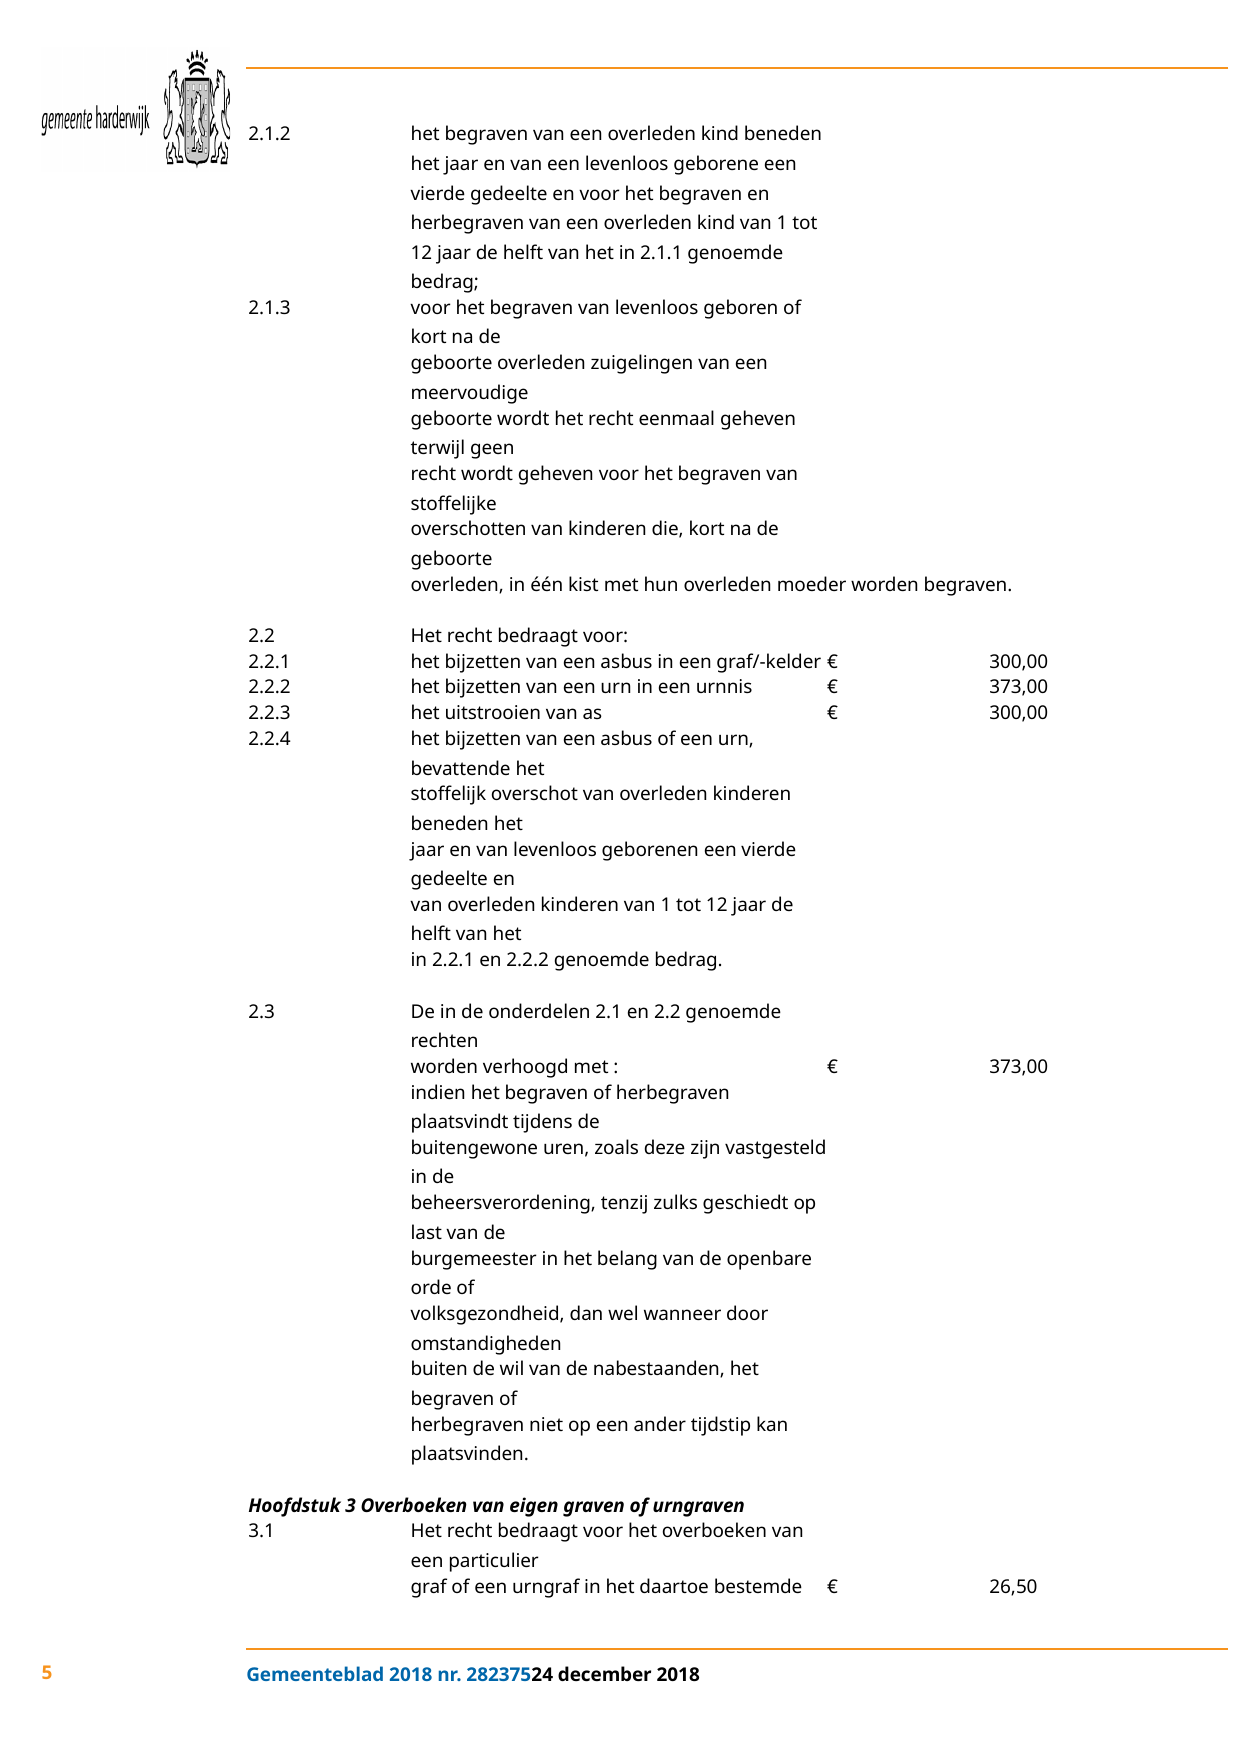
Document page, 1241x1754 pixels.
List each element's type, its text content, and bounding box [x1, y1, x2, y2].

table_cell [248, 946, 410, 972]
table_cell [827, 405, 989, 460]
table_cell De in de onderdelen 2.1 en 2.2 genoemde rechten [410, 998, 827, 1053]
table_cell [989, 294, 1152, 349]
table_cell 26,50 [989, 1573, 1152, 1598]
table_cell [989, 972, 1152, 998]
table_cell [827, 998, 989, 1053]
table_cell [248, 405, 410, 460]
table_cell [248, 515, 410, 571]
table_cell herbegraven niet op een ander tijdstip kan plaatsvinden. [410, 1411, 827, 1466]
table_cell 2.3 [248, 998, 410, 1053]
table_cell buitengewone uren, zoals deze zijn vastgesteld in de [410, 1134, 827, 1189]
table_cell [248, 780, 410, 836]
table_cell [989, 1411, 1152, 1466]
table_cell burgemeester in het belang van de openbare orde of [410, 1245, 827, 1300]
table_cell € [827, 699, 989, 725]
table_cell [248, 1053, 410, 1079]
table_cell graf of een urngraf in het daartoe bestemde [410, 1573, 827, 1598]
table_cell geboorte overleden zuigelingen van een meervoudige [410, 350, 827, 405]
table_cell [248, 1300, 410, 1355]
table_cell [827, 1411, 989, 1466]
table_cell [827, 1300, 989, 1355]
picture [41, 47, 231, 172]
table_cell [827, 780, 989, 836]
table_cell € [827, 674, 989, 699]
table_cell jaar en van levenloos geborenen een vierde gedeelte en [410, 836, 827, 891]
table_cell buiten de wil van de nabestaanden, het begraven of [410, 1355, 827, 1411]
table_cell [248, 596, 410, 622]
table_cell [989, 725, 1152, 780]
table_cell [827, 725, 989, 780]
table_cell [827, 891, 989, 946]
table_cell [989, 780, 1152, 836]
table_cell [989, 998, 1152, 1053]
table_cell [827, 1079, 989, 1134]
table_cell [989, 515, 1152, 571]
table_cell het bijzetten van een urn in een urnnis [410, 674, 827, 699]
table_cell [248, 1411, 410, 1466]
table_cell [827, 836, 989, 891]
table_cell [248, 1190, 410, 1245]
table_cell [989, 596, 1152, 622]
table_cell € [827, 648, 989, 674]
table_cell overleden, in één kist met hun overleden moeder worden begraven. [410, 571, 1152, 596]
table_cell [989, 836, 1152, 891]
table_cell [248, 891, 410, 946]
table_cell [989, 405, 1152, 460]
table_cell recht wordt geheven voor het begraven van stoffelijke [410, 460, 827, 515]
table_cell [989, 1134, 1152, 1189]
table_cell [827, 1466, 989, 1492]
table_cell [248, 1134, 410, 1189]
table_cell het uitstrooien van as [410, 699, 827, 725]
table_cell Hoofdstuk 3 Overboeken van eigen graven of urngraven [248, 1492, 1152, 1517]
table_cell het bijzetten van een asbus of een urn, bevattende het [410, 725, 827, 780]
table_cell [827, 95, 989, 121]
table_cell [248, 571, 410, 596]
table_cell worden verhoogd met : [410, 1053, 827, 1079]
table_cell [827, 972, 989, 998]
table_cell [827, 121, 989, 294]
table_cell van overleden kinderen van 1 tot 12 jaar de helft van het [410, 891, 827, 946]
table_cell [827, 946, 989, 972]
table_cell [827, 1245, 989, 1300]
table_cell 2.1.3 [248, 294, 410, 349]
table_cell [989, 1300, 1152, 1355]
table_cell stoffelijk overschot van overleden kinderen beneden het [410, 780, 827, 836]
table_cell volksgezondheid, dan wel wanneer door omstandigheden [410, 1300, 827, 1355]
table_cell [989, 1518, 1152, 1573]
table_cell [248, 1573, 410, 1598]
table_cell [989, 946, 1152, 972]
table_cell [989, 460, 1152, 515]
table_cell [248, 350, 410, 405]
table_cell € [827, 1053, 989, 1079]
table_cell [989, 1355, 1152, 1411]
table_cell [827, 1355, 989, 1411]
table_cell 3.1 [248, 1518, 410, 1573]
table_cell 2.2 [248, 622, 410, 648]
table_cell [410, 972, 827, 998]
table_cell 2.2.3 [248, 699, 410, 725]
table_cell [989, 622, 1152, 648]
table_cell [827, 294, 989, 349]
table_cell in 2.2.1 en 2.2.2 genoemde bedrag. [410, 946, 827, 972]
table_cell [248, 836, 410, 891]
table_cell [827, 1134, 989, 1189]
table_cell 2.2.1 [248, 648, 410, 674]
table_cell [410, 95, 827, 121]
table_cell [827, 622, 989, 648]
table_cell [827, 1518, 989, 1573]
table_cell [248, 95, 410, 121]
table_cell 2.2.4 [248, 725, 410, 780]
table_cell 300,00 [989, 699, 1152, 725]
table_cell [248, 1079, 410, 1134]
table_cell [827, 460, 989, 515]
table_cell [989, 95, 1152, 121]
table_cell [248, 1355, 410, 1411]
table_cell beheersverordening, tenzij zulks geschiedt op last van de [410, 1190, 827, 1245]
table_cell 373,00 [989, 674, 1152, 699]
table_cell [989, 350, 1152, 405]
table_cell 2.1.2 [248, 121, 410, 294]
table_cell [989, 1466, 1152, 1492]
table_cell 300,00 [989, 648, 1152, 674]
table_cell [989, 121, 1152, 294]
table_cell [248, 1245, 410, 1300]
table_cell het bijzetten van een asbus in een graf/-kelder [410, 648, 827, 674]
table_cell Het recht bedraagt voor het overboeken van een particulier [410, 1518, 827, 1573]
table_cell [989, 1079, 1152, 1134]
table_cell indien het begraven of herbegraven plaatsvindt tijdens de [410, 1079, 827, 1134]
table_cell voor het begraven van levenloos geboren of kort na de [410, 294, 827, 349]
table_cell [827, 1190, 989, 1245]
table_cell [248, 972, 410, 998]
table_cell [827, 350, 989, 405]
table_cell [989, 891, 1152, 946]
table_cell [989, 1190, 1152, 1245]
table_cell [827, 596, 989, 622]
table_cell 2.2.2 [248, 674, 410, 699]
table_cell 373,00 [989, 1053, 1152, 1079]
table_cell € [827, 1573, 989, 1598]
table_cell [410, 596, 827, 622]
table_cell Het recht bedraagt voor: [410, 622, 827, 648]
table_cell [989, 1245, 1152, 1300]
table_cell [248, 1466, 410, 1492]
table_cell [827, 515, 989, 571]
table_cell geboorte wordt het recht eenmaal geheven terwijl geen [410, 405, 827, 460]
table_cell [410, 1466, 827, 1492]
table_cell overschotten van kinderen die, kort na de geboorte [410, 515, 827, 571]
table_cell [248, 460, 410, 515]
table_cell het begraven van een overleden kind beneden het jaar en van een levenloos geborene een vierde gedeelte en voor het begraven en herbegraven van een overleden kind van 1 tot 12 jaar de helft van het in 2.1.1 genoemde bedrag; [410, 121, 827, 294]
